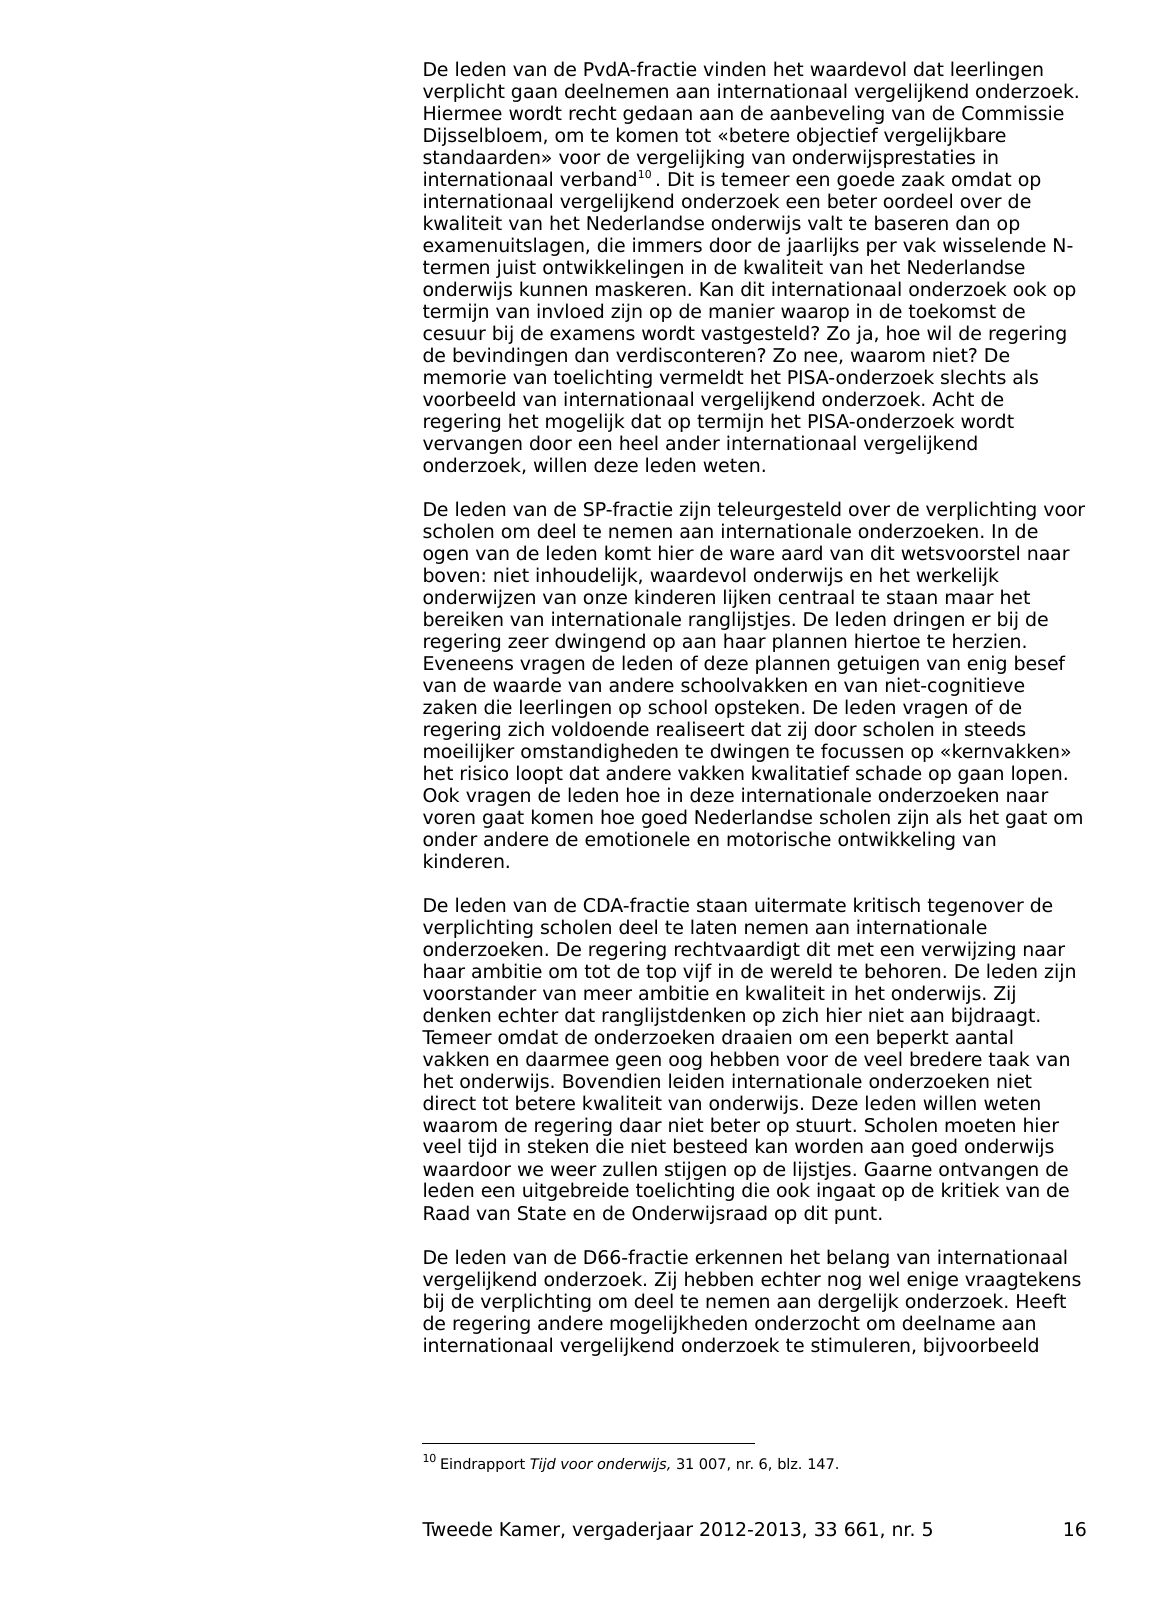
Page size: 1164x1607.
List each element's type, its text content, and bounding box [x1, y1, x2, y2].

text De leden van de CDA-fractie staan uitermate kritisch tegenover de verplichting scholen deel te laten nemen aan internationale onderzoeken. De regering rechtvaardigt dit met een verwijzing naar haar ambitie om tot de top vijf in de wereld te behoren. De leden zijn voorstander van meer ambitie en kwaliteit in het onderwijs. Zij denken echter dat ranglijstdenken op zich hier niet aan bijdraagt. Temeer omdat de onderzoeken draaien om een beperkt aantal vakken en daarmee geen oog hebben voor de veel bredere taak van het onderwijs. Bovendien leiden internationale onderzoeken niet direct tot betere kwaliteit van onderwijs. Deze leden willen weten waarom de regering daar niet beter op stuurt. Scholen moeten hier veel tijd in steken die niet besteed kan worden aan goed onderwijs waardoor we weer zullen stijgen op de lijstjes. Gaarne ontvangen de leden een uitgebreide toelichting die ook ingaat op de kritiek van de Raad van State en de Onderwijsraad op dit punt. [422, 895, 1087, 1224]
text De leden van de PvdA-fractie vinden het waardevol dat leerlingen verplicht gaan deelnemen aan internationaal vergelijkend onderzoek. Hiermee wordt recht gedaan aan de aanbeveling van de Commissie Dijsselbloem, om te komen tot «betere objectief vergelijkbare standaarden» voor de vergelijking van onderwijsprestaties in internationaal verband. Dit is temeer een goede zaak omdat op internationaal vergelijkend onderzoek een beter oordeel over de kwaliteit van het Nederlandse onderwijs valt te baseren dan op examenuitslagen, die immers door de jaarlijks per vak wisselende N-termen juist ontwikkelingen in de kwaliteit van het Nederlandse onderwijs kunnen maskeren. Kan dit internationaal onderzoek ook op termijn van invloed zijn op de manier waarop in de toekomst de cesuur bij de examens wordt vastgesteld? Zo ja, hoe wil de regering de bevindingen dan verdisconteren? Zo nee, waarom niet? De memorie van toelichting vermeldt het PISA-onderzoek slechts als voorbeeld van internationaal vergelijkend onderzoek. Acht de regering het mogelijk dat op termijn het PISA-onderzoek wordt vervangen door een heel ander internationaal vergelijkend onderzoek, willen deze leden weten. [422, 59, 1087, 477]
text De leden van de D66-fractie erkennen het belang van internationaal vergelijkend onderzoek. Zij hebben echter nog wel enige vraagtekens bij de verplichting om deel te nemen aan dergelijk onderzoek. Heeft de regering andere mogelijkheden onderzocht om deelname aan internationaal vergelijkend onderzoek te stimuleren, bijvoorbeeld [422, 1247, 1087, 1356]
text De leden van de SP-fractie zijn teleurgesteld over de verplichting voor scholen om deel te nemen aan internationale onderzoeken. In de ogen van de leden komt hier de ware aard van dit wetsvoorstel naar boven: niet inhoudelijk, waardevol onderwijs en het werkelijk onderwijzen van onze kinderen lijken centraal te staan maar het bereiken van internationale ranglijstjes. De leden dringen er bij de regering zeer dwingend op aan haar plannen hiertoe te herzien. Eveneens vragen de leden of deze plannen getuigen van enig besef van de waarde van andere schoolvakken en van niet-cognitieve zaken die leerlingen op school opsteken. De leden vragen of de regering zich voldoende realiseert dat zij door scholen in steeds moeilijker omstandigheden te dwingen te focussen op «kernvakken» het risico loopt dat andere vakken kwalitatief schade op gaan lopen. Ook vragen de leden hoe in deze internationale onderzoeken naar voren gaat komen hoe goed Nederlandse scholen zijn als het gaat om onder andere de emotionele en motorische ontwikkeling van kinderen. [422, 499, 1087, 872]
text Eindrapport Tijd voor onderwijs, 31 007, nr. 6, blz. 147. [422, 1452, 1087, 1474]
